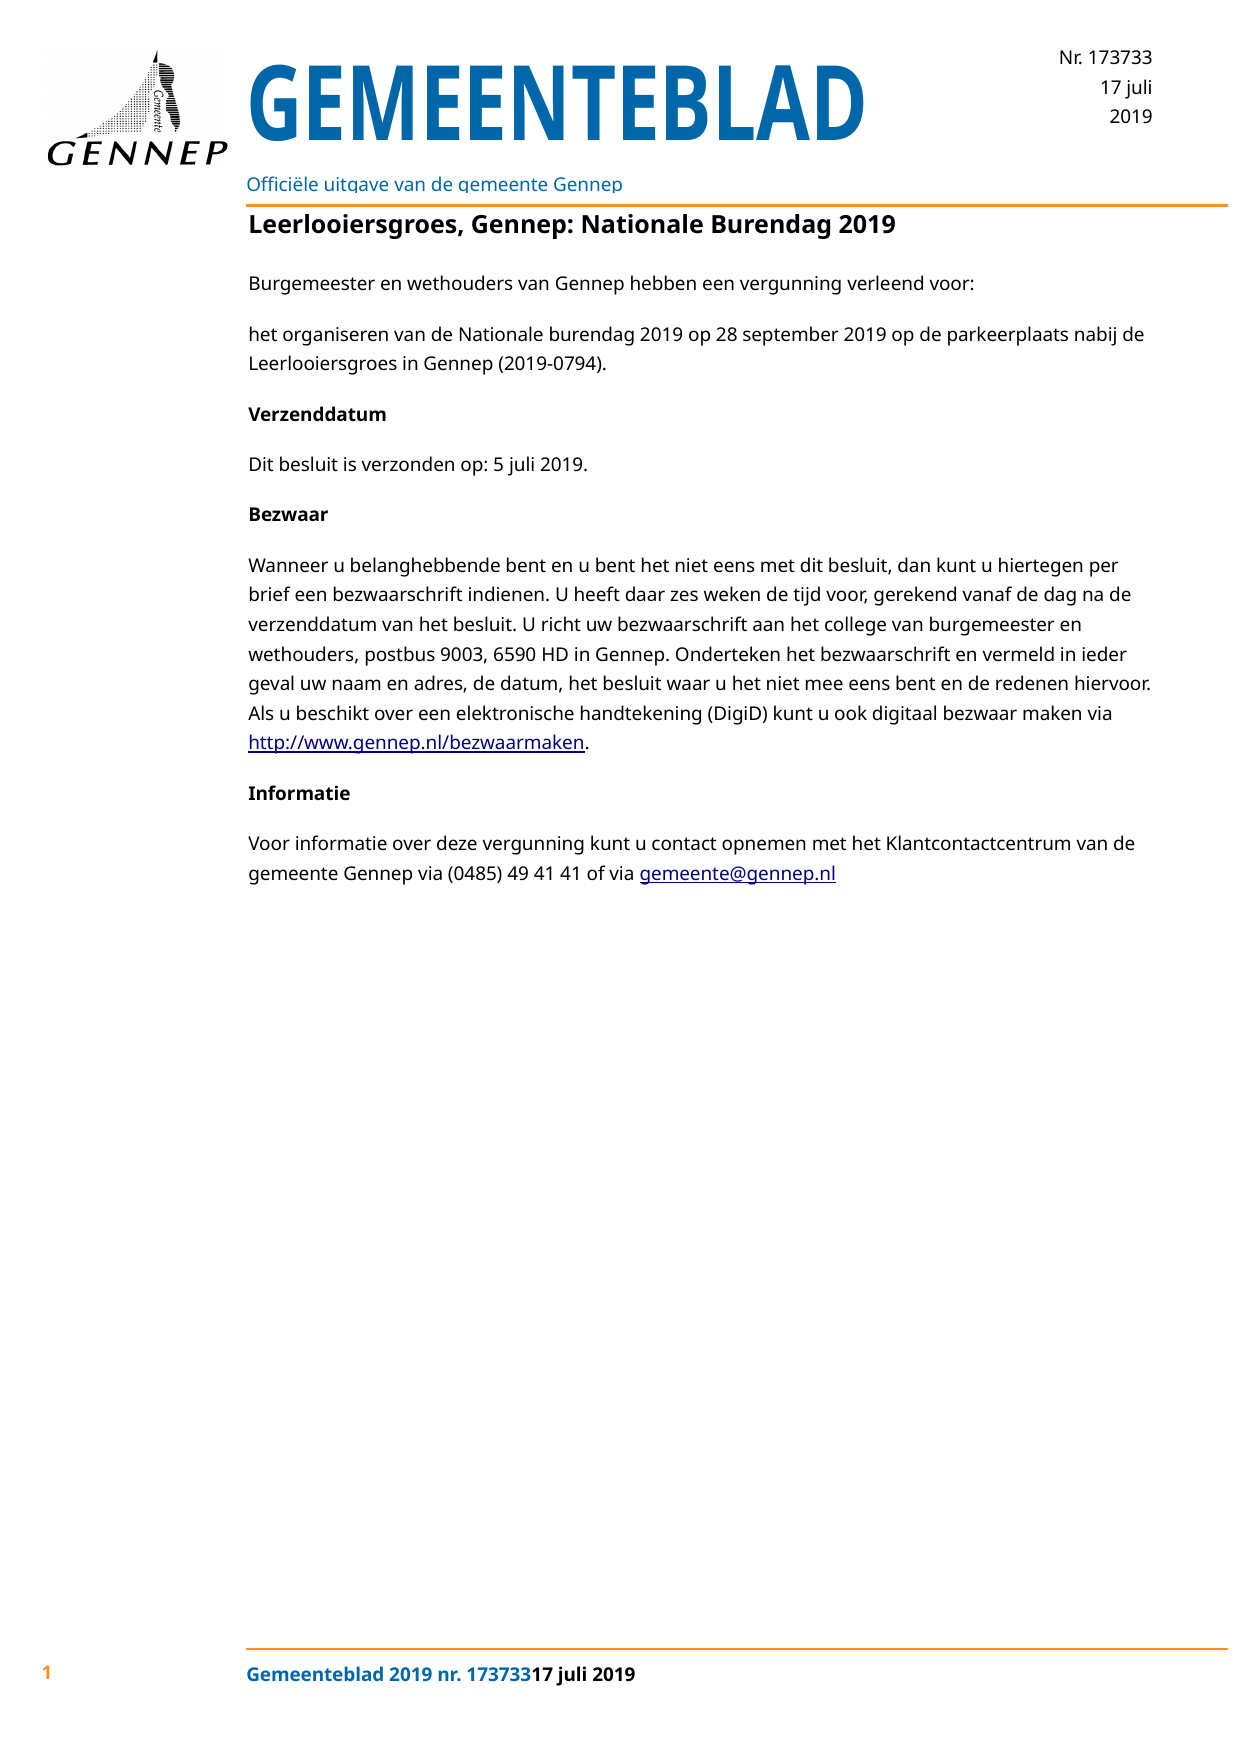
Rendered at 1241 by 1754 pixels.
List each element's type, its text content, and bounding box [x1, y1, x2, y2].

text Bezwaar [248, 502, 1152, 527]
text het organiseren van de Nationale burendag 2019 op 28 september 2019 op de parkeerplaats nabij de Leerlooiersgroes in Gennep (2019-0794). [248, 321, 1152, 376]
text Voor informatie over deze vergunning kunt u contact opnemen met het Klantcontactcentrum van de gemeente Gennep via (0485) 49 41 41 of via gemeente@gennep.nl [248, 830, 1152, 886]
text Burgemeester en wethouders van Gennep hebben een vergunning verleend voor: [248, 270, 1152, 296]
text Leerlooiersgroes, Gennep: Nationale Burendag 2019 [248, 207, 1152, 241]
text Dit besluit is verzonden op: 5 juli 2019. [248, 451, 1152, 477]
text Verzenddatum [248, 401, 1152, 426]
text Wanneer u belanghebbende bent en u bent het niet eens met dit besluit, dan kunt u hiertegen per brief een bezwaarschrift indienen. U heeft daar zes weken de tijd voor, gerekend vanaf de dag na de verzenddatum van het besluit. U richt uw bezwaarschrift aan het college van burgemeester en wethouders, postbus 9003, 6590 HD in Gennep. Onderteken het bezwaarschrift en vermeld in ieder geval uw naam en adres, de datum, het besluit waar u het niet mee eens bent en de redenen hiervoor. Als u beschikt over een elektronische handtekening (DigiD) kunt u ook digitaal bezwaar maken via http://www.gennep.nl/bezwaarmaken. [248, 552, 1152, 755]
picture [41, 47, 231, 172]
text Informatie [248, 780, 1152, 806]
